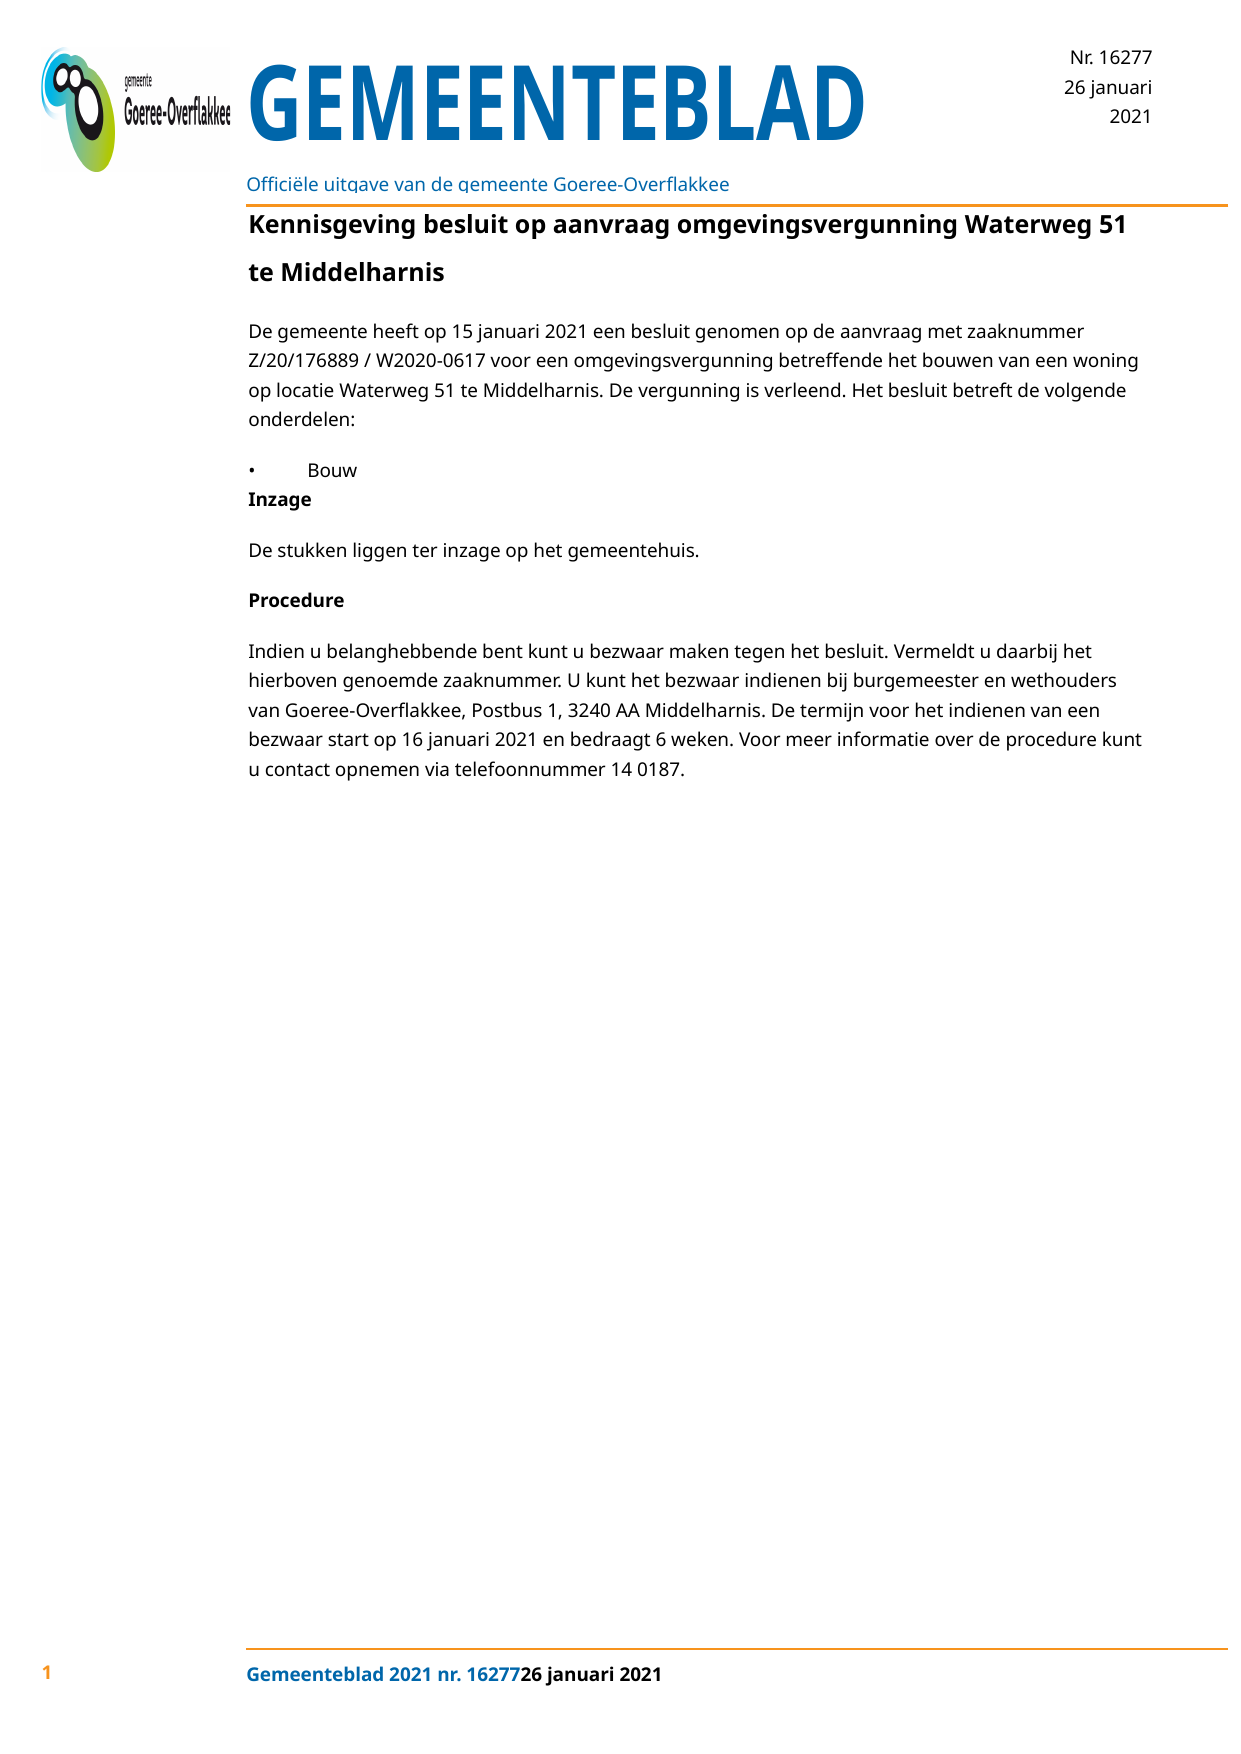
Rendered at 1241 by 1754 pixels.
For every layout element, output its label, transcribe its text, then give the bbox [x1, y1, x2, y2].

text Inzage [248, 487, 1152, 512]
list Bouw [248, 457, 1152, 483]
text Indien u belanghebbende bent kunt u bezwaar maken tegen het besluit. Vermeldt u daarbij het hierboven genoemde zaaknummer. U kunt het bezwaar indienen bij burgemeester en wethouders van Goeree-Overflakkee, Postbus 1, 3240 AA Middelharnis. De termijn voor het indienen van een bezwaar start op 16 januari 2021 en bedraagt 6 weken. Voor meer informatie over de procedure kunt u contact opnemen via telefoonnummer 14 0187. [248, 638, 1152, 782]
picture [41, 47, 231, 172]
text Kennisgeving besluit op aanvraag omgevingsvergunning Waterweg 51 te Middelharnis [248, 207, 1152, 288]
text De gemeente heeft op 15 januari 2021 een besluit genomen op de aanvraag met zaaknummer Z/20/176889 / W2020-0617 voor een omgevingsvergunning betreffende het bouwen van een woning op locatie Waterweg 51 te Middelharnis. De vergunning is verleend. Het besluit betreft de volgende onderdelen: [248, 318, 1152, 432]
text De stukken liggen ter inzage op het gemeentehuis. [248, 537, 1152, 563]
text Procedure [248, 587, 1152, 613]
